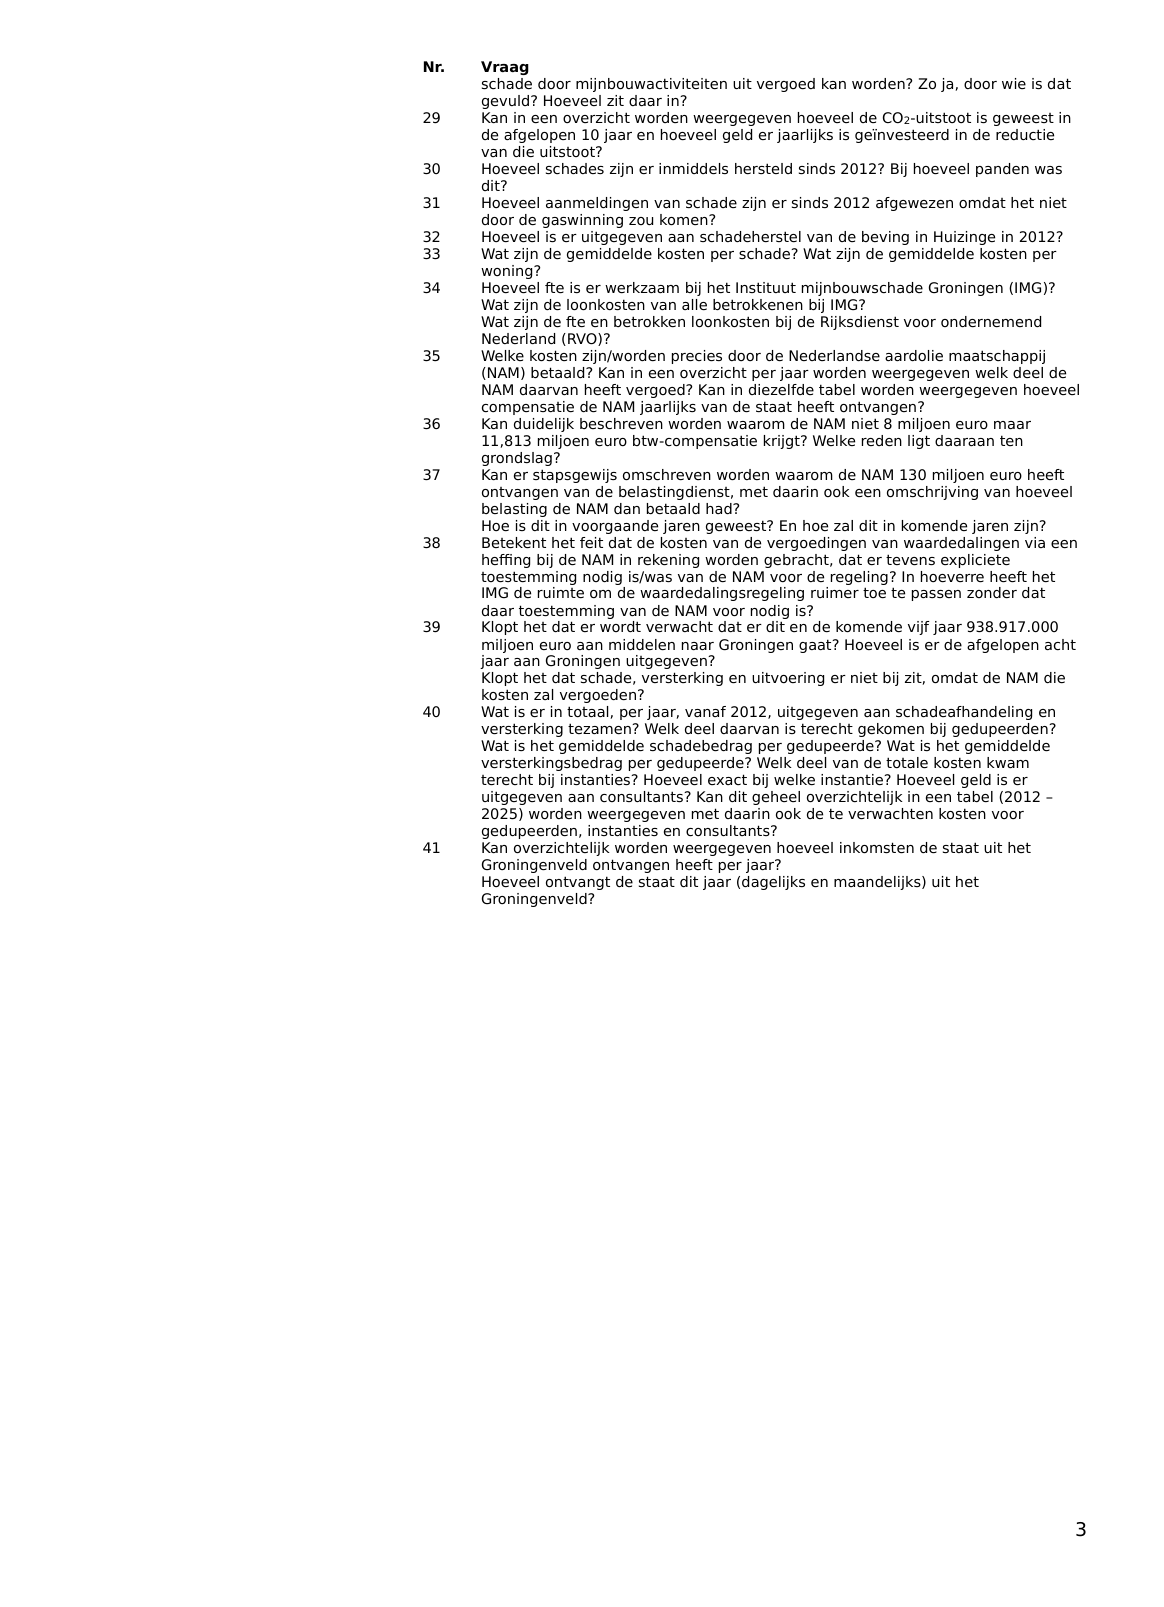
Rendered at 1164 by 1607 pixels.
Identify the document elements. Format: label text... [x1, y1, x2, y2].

table_cell 34 [422, 280, 475, 348]
table_cell Hoeveel schades zijn er inmiddels hersteld sinds 2012? Bij hoeveel panden was dit? [475, 161, 1087, 195]
table_cell 41 [422, 840, 475, 908]
table_cell 40 [422, 704, 475, 840]
table_cell Kan in een overzicht worden weergegeven hoeveel de CO2-uitstoot is geweest in de afgelopen 10 jaar en hoeveel geld er jaarlijks is geïnvesteerd in de reductie van die uitstoot? [475, 110, 1087, 161]
table_cell Hoeveel aanmeldingen van schade zijn er sinds 2012 afgewezen omdat het niet door de gaswinning zou komen? [475, 195, 1087, 229]
table_header Nr. [422, 59, 475, 76]
table_cell 37 [422, 467, 475, 534]
table_cell Welke kosten zijn/worden precies door de Nederlandse aardolie maatschappij (NAM) betaald? Kan in een overzicht per jaar worden weergegeven welk deel de NAM daarvan heeft vergoed? Kan in diezelfde tabel worden weergegeven hoeveel compensatie de NAM jaarlijks van de staat heeft ontvangen? [475, 348, 1087, 416]
table_cell 36 [422, 416, 475, 467]
table_cell Kan er stapsgewijs omschreven worden waarom de NAM 130 miljoen euro heeft ontvangen van de belastingdienst, met daarin ook een omschrijving van hoeveel belasting de NAM dan betaald had? Hoe is dit in voorgaande jaren geweest? En hoe zal dit in komende jaren zijn? [475, 467, 1087, 534]
table_cell Hoeveel is er uitgegeven aan schadeherstel van de beving in Huizinge in 2012? [475, 229, 1087, 246]
table_cell Betekent het feit dat de kosten van de vergoedingen van waardedalingen via een heffing bij de NAM in rekening worden gebracht, dat er tevens expliciete toestemming nodig is/was van de NAM voor de regeling? In hoeverre heeft het IMG de ruimte om de waardedalingsregeling ruimer toe te passen zonder dat daar toestemming van de NAM voor nodig is? [475, 535, 1087, 619]
table_cell Wat zijn de gemiddelde kosten per schade? Wat zijn de gemiddelde kosten per woning? [475, 246, 1087, 280]
table_cell 38 [422, 535, 475, 619]
table_header Vraag [475, 59, 1087, 76]
table_cell 29 [422, 110, 475, 161]
table_cell Kan overzichtelijk worden weergegeven hoeveel inkomsten de staat uit het Groningenveld ontvangen heeft per jaar? Hoeveel ontvangt de staat dit jaar (dagelijks en maandelijks) uit het Groningenveld? [475, 840, 1087, 908]
table_cell Hoeveel fte is er werkzaam bij het Instituut mijnbouwschade Groningen (IMG)? Wat zijn de loonkosten van alle betrokkenen bij IMG? Wat zijn de fte en betrokken loonkosten bij de Rijksdienst voor ondernemend Nederland (RVO)? [475, 280, 1087, 348]
table_cell 32 [422, 229, 475, 246]
table_cell schade door mijnbouwactiviteiten uit vergoed kan worden? Zo ja, door wie is dat gevuld? Hoeveel zit daar in? [475, 76, 1087, 110]
table_cell 31 [422, 195, 475, 229]
table_cell 30 [422, 161, 475, 195]
table_cell Kan duidelijk beschreven worden waarom de NAM niet 8 miljoen euro maar 11,813 miljoen euro btw-compensatie krijgt? Welke reden ligt daaraan ten grondslag? [475, 416, 1087, 467]
table_cell Wat is er in totaal, per jaar, vanaf 2012, uitgegeven aan schadeafhandeling en versterking tezamen? Welk deel daarvan is terecht gekomen bij gedupeerden? Wat is het gemiddelde schadebedrag per gedupeerde? Wat is het gemiddelde versterkingsbedrag per gedupeerde? Welk deel van de totale kosten kwam terecht bij instanties? Hoeveel exact bij welke instantie? Hoeveel geld is er uitgegeven aan consultants? Kan dit geheel overzichtelijk in een tabel (2012 – 2025) worden weergegeven met daarin ook de te verwachten kosten voor gedupeerden, instanties en consultants? [475, 704, 1087, 840]
table_cell 39 [422, 619, 475, 704]
table_cell 33 [422, 246, 475, 280]
table_cell 35 [422, 348, 475, 416]
table_cell Klopt het dat er wordt verwacht dat er dit en de komende vijf jaar 938.917.000 miljoen euro aan middelen naar Groningen gaat? Hoeveel is er de afgelopen acht jaar aan Groningen uitgegeven? Klopt het dat schade, versterking en uitvoering er niet bij zit, omdat de NAM die kosten zal vergoeden? [475, 619, 1087, 704]
table_cell [422, 76, 475, 110]
